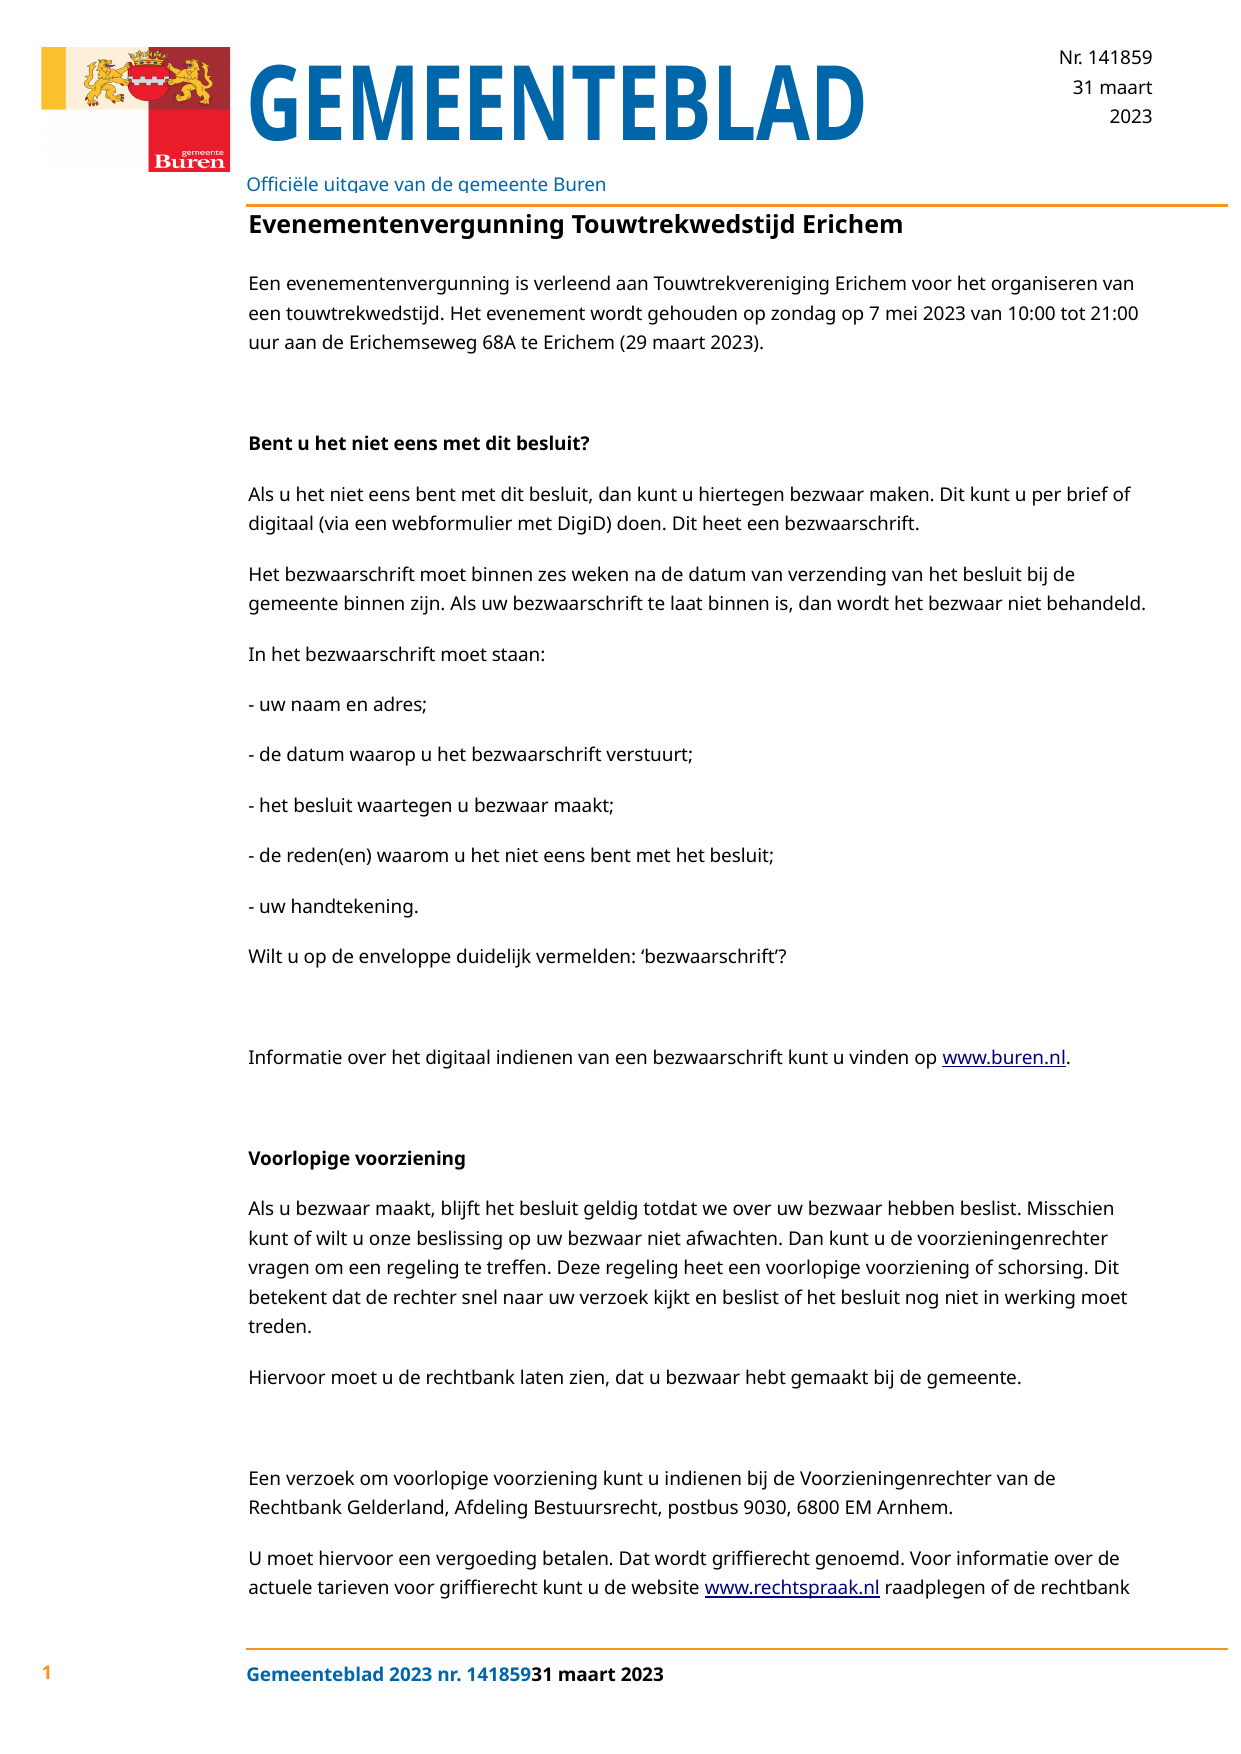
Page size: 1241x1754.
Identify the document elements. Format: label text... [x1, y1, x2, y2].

text U moet hiervoor een vergoeding betalen. Dat wordt griffierecht genoemd. Voor informatie over de actuele tarieven voor griffierecht kunt u de website www.rechtspraak.nl raadplegen of de rechtbank [248, 1545, 1152, 1600]
text Voorlopige voorziening [248, 1145, 1152, 1171]
text Een evenementenvergunning is verleend aan Touwtrekvereniging Erichem voor het organiseren van een touwtrekwedstijd. Het evenement wordt gehouden op zondag op 7 mei 2023 van 10:00 tot 21:00 uur aan de Erichemseweg 68A te Erichem (29 maart 2023). [248, 270, 1152, 355]
text - uw handtekening. [248, 893, 1152, 918]
text Informatie over het digitaal indienen van een bezwaarschrift kunt u vinden op www.buren.nl. [248, 1044, 1152, 1070]
text Hiervoor moet u de rechtbank laten zien, dat u bezwaar hebt gemaakt bij de gemeente. [248, 1364, 1152, 1390]
text Bent u het niet eens met dit besluit? [248, 430, 1152, 456]
text - het besluit waartegen u bezwaar maakt; [248, 792, 1152, 818]
picture [41, 47, 231, 172]
text Als u het niet eens bent met dit besluit, dan kunt u hiertegen bezwaar maken. Dit kunt u per brief of digitaal (via een webformulier met DigiD) doen. Dit heet een bezwaarschrift. [248, 481, 1152, 536]
text Het bezwaarschrift moet binnen zes weken na de datum van verzending van het besluit bij de gemeente binnen zijn. Als uw bezwaarschrift te laat binnen is, dan wordt het bezwaar niet behandeld. [248, 561, 1152, 616]
text Evenementenvergunning Touwtrekwedstijd Erichem [248, 207, 1152, 241]
text Wilt u op de enveloppe duidelijk vermelden: ‘bezwaarschrift’? [248, 943, 1152, 969]
text Als u bezwaar maakt, blijft het besluit geldig totdat we over uw bezwaar hebben beslist. Misschien kunt of wilt u onze beslissing op uw bezwaar niet afwachten. Dan kunt u de voorzieningenrechter vragen om een regeling te treffen. Deze regeling heet een voorlopige voorziening of schorsing. Dit betekent dat de rechter snel naar uw verzoek kijkt en beslist of het besluit nog niet in werking moet treden. [248, 1195, 1152, 1339]
text Een verzoek om voorlopige voorziening kunt u indienen bij de Voorzieningenrechter van de Rechtbank Gelderland, Afdeling Bestuursrecht, postbus 9030, 6800 EM Arnhem. [248, 1465, 1152, 1520]
text In het bezwaarschrift moet staan: [248, 641, 1152, 666]
text - de reden(en) waarom u het niet eens bent met het besluit; [248, 842, 1152, 868]
text - de datum waarop u het bezwaarschrift verstuurt; [248, 742, 1152, 767]
text - uw naam en adres; [248, 691, 1152, 717]
